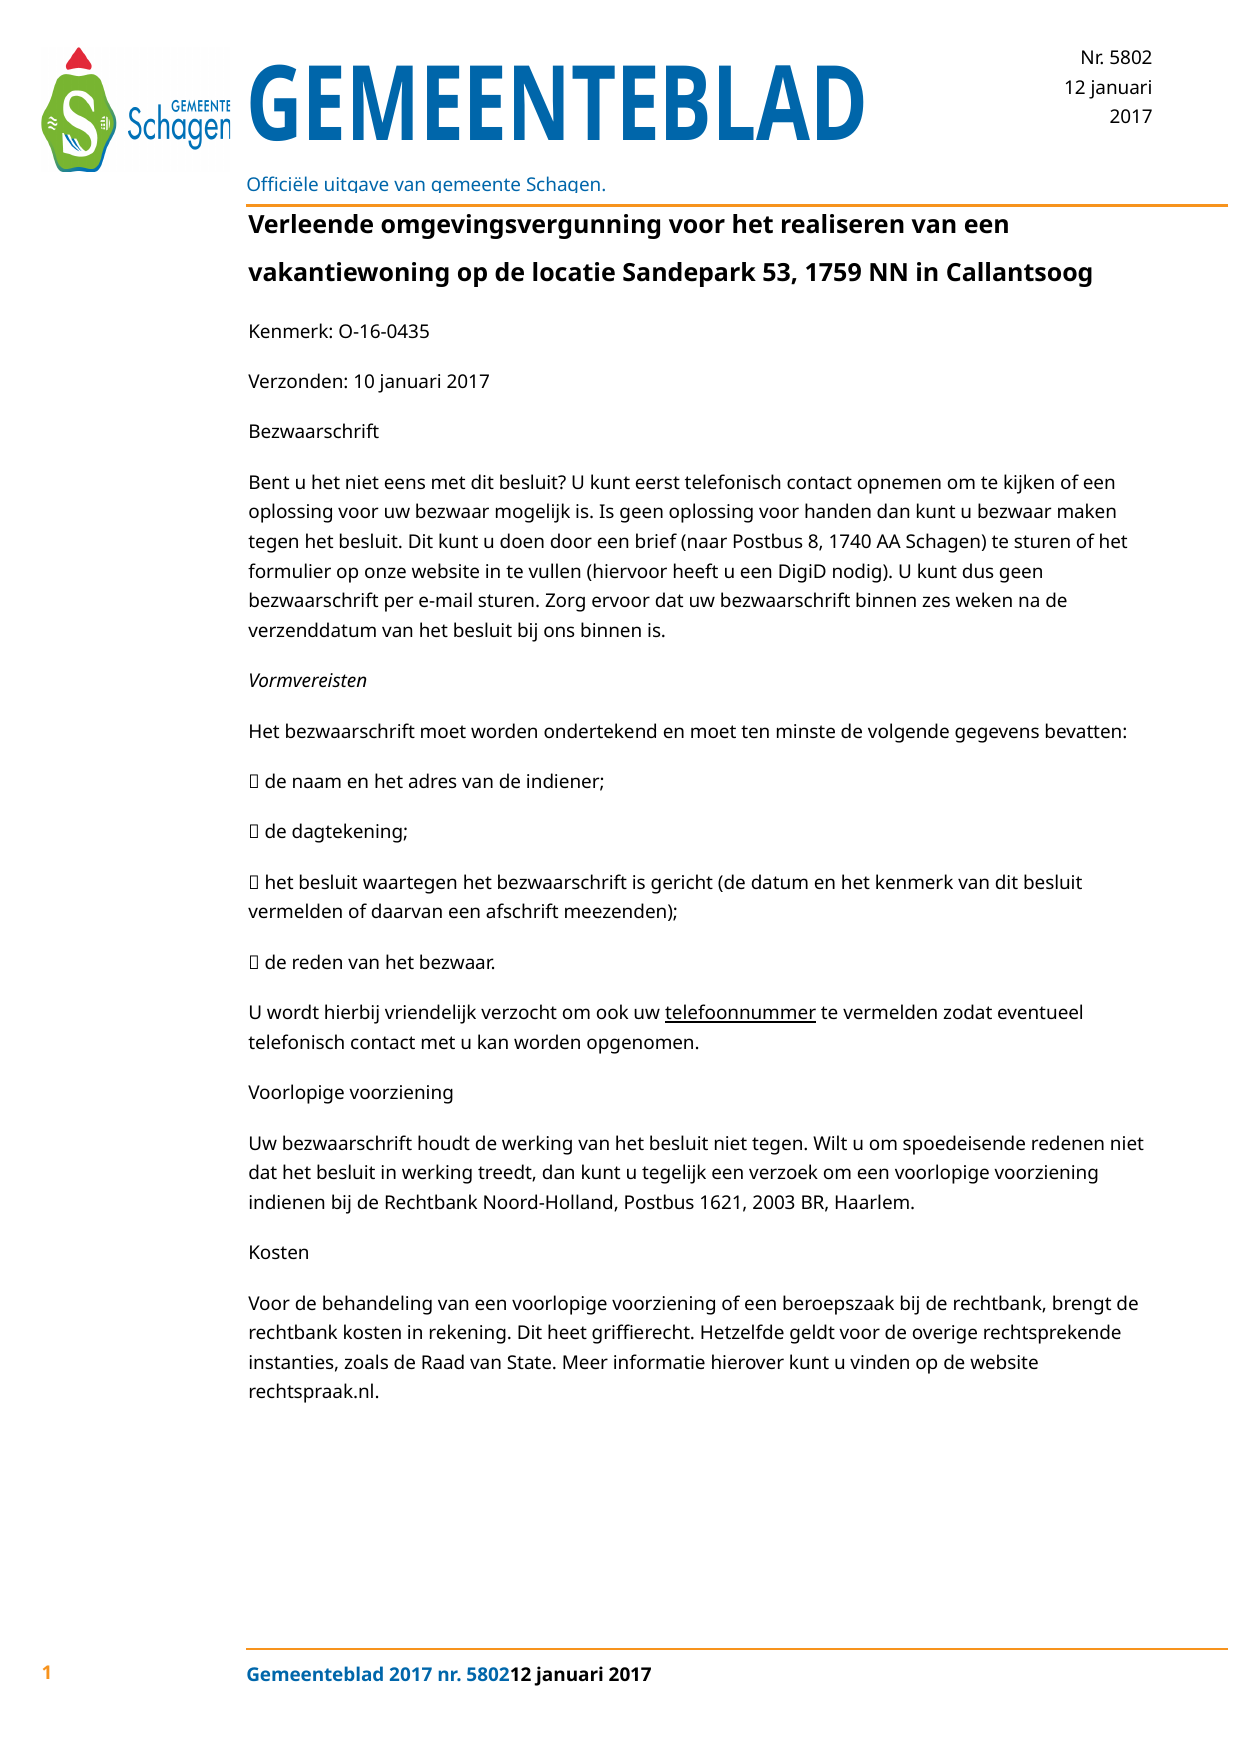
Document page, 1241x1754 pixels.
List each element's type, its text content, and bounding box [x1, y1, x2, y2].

text Voorlopige voorziening [248, 1079, 1152, 1105]
text Verleende omgevingsvergunning voor het realiseren van een vakantiewoning op de locatie Sandepark 53, 1759 NN in Callantsoog [248, 207, 1152, 288]
text Vormvereisten [248, 667, 1152, 693]
text Kosten [248, 1239, 1152, 1265]
text Voor de behandeling van een voorlopige voorziening of een beroepszaak bij de rechtbank, brengt de rechtbank kosten in rekening. Dit heet griffierecht. Hetzelfde geldt voor de overige rechtsprekende instanties, zoals de Raad van State. Meer informatie hierover kunt u vinden op de website rechtspraak.nl. [248, 1290, 1152, 1404]
text Het bezwaarschrift moet worden ondertekend en moet ten minste de volgende gegevens bevatten: [248, 718, 1152, 744]
text  de reden van het bezwaar. [248, 949, 1152, 975]
text U wordt hierbij vriendelijk verzocht om ook uw telefoonnummer te vermelden zodat eventueel telefonisch contact met u kan worden opgenomen. [248, 999, 1152, 1055]
text  de naam en het adres van de indiener; [248, 768, 1152, 794]
text Verzonden: 10 januari 2017 [248, 368, 1152, 394]
text Uw bezwaarschrift houdt de werking van het besluit niet tegen. Wilt u om spoedeisende redenen niet dat het besluit in werking treedt, dan kunt u tegelijk een verzoek om een voorlopige voorziening indienen bij de Rechtbank Noord-Holland, Postbus 1621, 2003 BR, Haarlem. [248, 1130, 1152, 1215]
picture [41, 47, 231, 172]
text Bezwaarschrift [248, 419, 1152, 444]
text Kenmerk: O-16-0435 [248, 318, 1152, 344]
text Bent u het niet eens met dit besluit? U kunt eerst telefonisch contact opnemen om te kijken of een oplossing voor uw bezwaar mogelijk is. Is geen oplossing voor handen dan kunt u bezwaar maken tegen het besluit. Dit kunt u doen door een brief (naar Postbus 8, 1740 AA Schagen) te sturen of het formulier op onze website in te vullen (hiervoor heeft u een DigiD nodig). U kunt dus geen bezwaarschrift per e-mail sturen. Zorg ervoor dat uw bezwaarschrift binnen zes weken na de verzenddatum van het besluit bij ons binnen is. [248, 469, 1152, 643]
text  de dagtekening; [248, 819, 1152, 844]
text  het besluit waartegen het bezwaarschrift is gericht (de datum en het kenmerk van dit besluit vermelden of daarvan een afschrift meezenden); [248, 869, 1152, 924]
